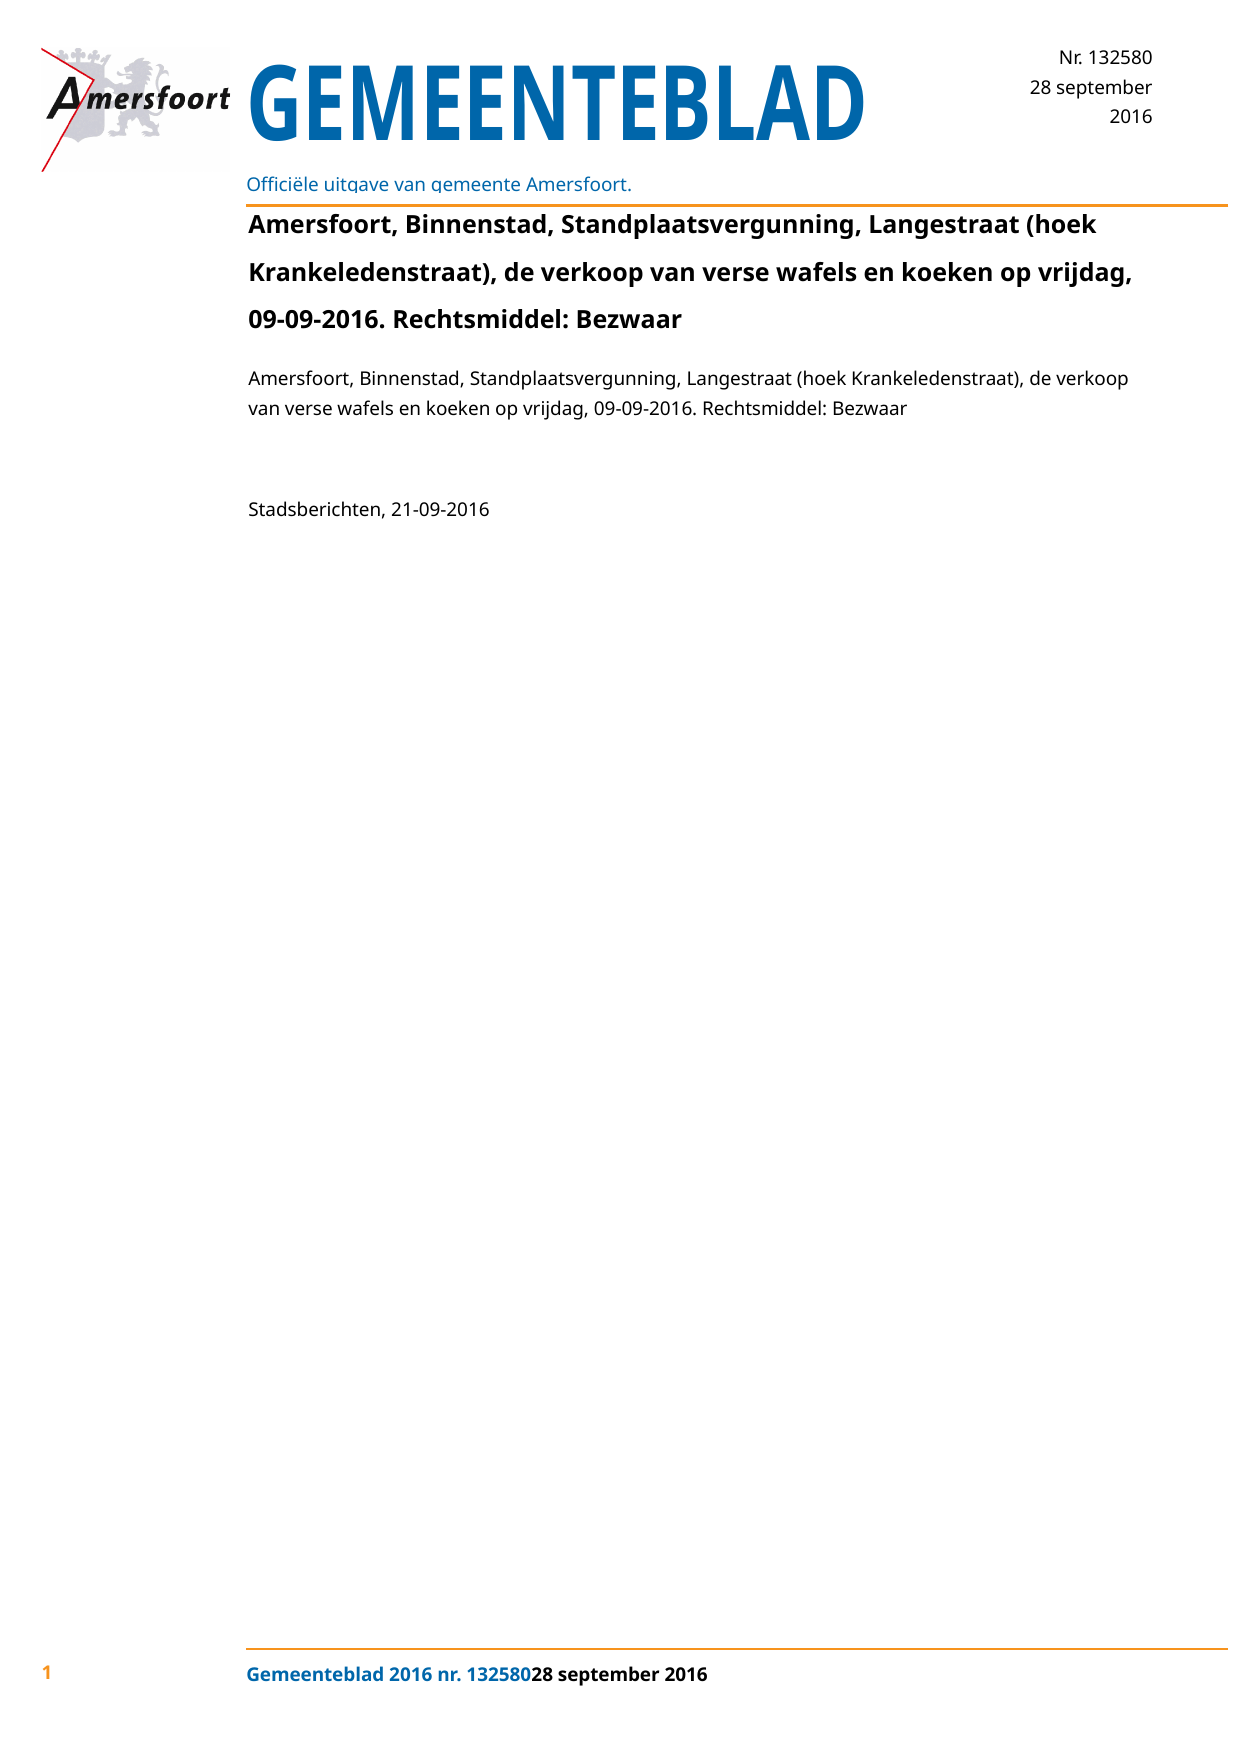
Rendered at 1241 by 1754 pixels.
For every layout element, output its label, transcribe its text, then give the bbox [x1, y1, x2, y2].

text Stadsberichten, 21-09-2016 [248, 496, 1152, 522]
picture [41, 47, 231, 172]
text Amersfoort, Binnenstad, Standplaatsvergunning, Langestraat (hoek Krankeledenstraat), de verkoop van verse wafels en koeken op vrijdag, 09-09-2016. Rechtsmiddel: Bezwaar [248, 207, 1152, 336]
text Amersfoort, Binnenstad, Standplaatsvergunning, Langestraat (hoek Krankeledenstraat), de verkoop van verse wafels en koeken op vrijdag, 09-09-2016. Rechtsmiddel: Bezwaar [248, 366, 1152, 421]
